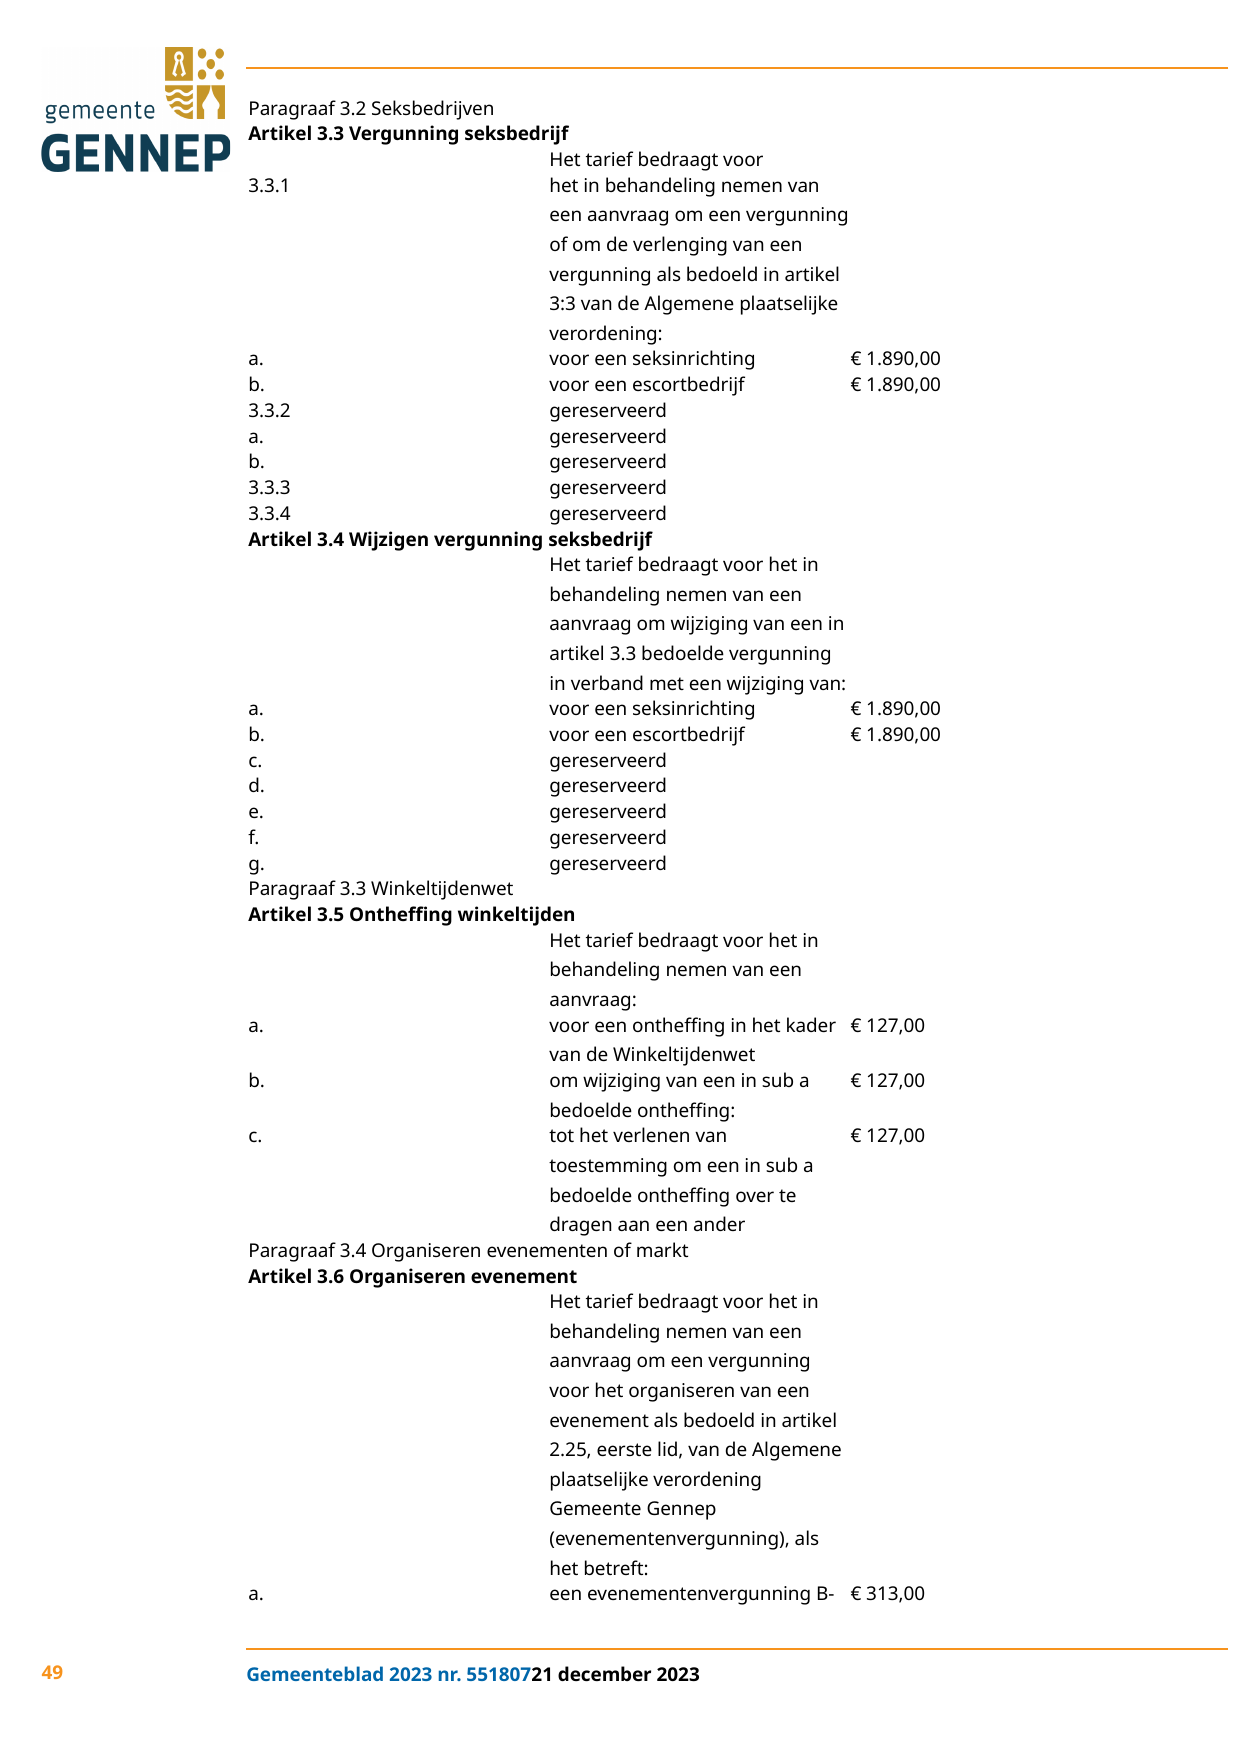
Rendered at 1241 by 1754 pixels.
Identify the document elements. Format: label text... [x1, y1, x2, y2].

table_cell [850, 172, 1152, 346]
table_cell Het tarief bedraagt voor het in behandeling nemen van een aanvraag: [549, 927, 850, 1012]
table_cell een evenementenvergunning B- [549, 1581, 850, 1606]
table_cell e. [248, 799, 549, 824]
table_cell [850, 449, 1152, 474]
table_cell voor een seksinrichting [549, 696, 850, 721]
table_cell gereserveerd [549, 423, 850, 448]
table_cell c. [248, 1123, 549, 1237]
table_cell a. [248, 1581, 549, 1606]
table_cell € 1.890,00 [850, 721, 1152, 747]
table_cell Artikel 3.5 Ontheffing winkeltijden [248, 901, 1152, 927]
table_cell d. [248, 773, 549, 798]
table_cell b. [248, 721, 549, 747]
table_cell [850, 824, 1152, 850]
table_cell 3.3.1 [248, 172, 549, 346]
table_cell a. [248, 696, 549, 721]
table_cell gereserveerd [549, 500, 850, 526]
table_cell € 1.890,00 [850, 696, 1152, 721]
table_cell € 127,00 [850, 1123, 1152, 1237]
table_cell a. [248, 1012, 549, 1067]
table_cell het in behandeling nemen van een aanvraag om een vergunning of om de verlenging van een vergunning als bedoeld in artikel 3:3 van de Algemene plaatselijke verordening: [549, 172, 850, 346]
table_cell € 313,00 [850, 1581, 1152, 1606]
table_cell [248, 551, 549, 696]
table_cell Paragraaf 3.4 Organiseren evenementen of markt [248, 1237, 1152, 1263]
table_cell voor een escortbedrijf [549, 371, 850, 397]
table_cell gereserveerd [549, 773, 850, 798]
table_cell [850, 551, 1152, 696]
table_cell b. [248, 371, 549, 397]
table_cell gereserveerd [549, 747, 850, 773]
table_cell Artikel 3.3 Vergunning seksbedrijf [248, 121, 1152, 146]
table_cell Het tarief bedraagt voor het in behandeling nemen van een aanvraag om wijziging van een in artikel 3.3 bedoelde vergunning in verband met een wijziging van: [549, 551, 850, 696]
table_cell € 1.890,00 [850, 346, 1152, 371]
table_cell [850, 1289, 1152, 1581]
table_cell Paragraaf 3.2 Seksbedrijven [248, 95, 1152, 121]
table_cell Artikel 3.4 Wijzigen vergunning seksbedrijf [248, 526, 1152, 551]
table_cell [850, 799, 1152, 824]
table_cell [850, 146, 1152, 172]
table_cell € 127,00 [850, 1012, 1152, 1067]
table_cell om wijziging van een in sub a bedoelde ontheffing: [549, 1067, 850, 1123]
table_cell gereserveerd [549, 824, 850, 850]
table_cell [248, 927, 549, 1012]
table_cell [850, 850, 1152, 876]
table_cell gereserveerd [549, 449, 850, 474]
table_cell tot het verlenen van toestemming om een in sub a bedoelde ontheffing over te dragen aan een ander [549, 1123, 850, 1237]
table_cell f. [248, 824, 549, 850]
table_cell Paragraaf 3.3 Winkeltijdenwet [248, 876, 1152, 901]
table_cell € 127,00 [850, 1067, 1152, 1123]
table_cell [850, 747, 1152, 773]
table_cell voor een escortbedrijf [549, 721, 850, 747]
table_cell Het tarief bedraagt voor het in behandeling nemen van een aanvraag om een vergunning voor het organiseren van een evenement als bedoeld in artikel 2.25, eerste lid, van de Algemene plaatselijke verordening Gemeente Gennep (evenementenvergunning), als het betreft: [549, 1289, 850, 1581]
table_cell [248, 1289, 549, 1581]
table_cell [850, 500, 1152, 526]
table_cell Het tarief bedraagt voor [549, 146, 850, 172]
table_cell Artikel 3.6 Organiseren evenement [248, 1263, 1152, 1288]
table_cell [850, 927, 1152, 1012]
table_cell [850, 773, 1152, 798]
table_cell 3.3.3 [248, 474, 549, 500]
table_cell gereserveerd [549, 799, 850, 824]
table_cell € 1.890,00 [850, 371, 1152, 397]
table_cell voor een ontheffing in het kader van de Winkeltijdenwet [549, 1012, 850, 1067]
table_cell g. [248, 850, 549, 876]
table_cell b. [248, 1067, 549, 1123]
table_cell gereserveerd [549, 850, 850, 876]
table_cell a. [248, 346, 549, 371]
table_cell c. [248, 747, 549, 773]
table_cell b. [248, 449, 549, 474]
table_cell [850, 474, 1152, 500]
table_cell gereserveerd [549, 474, 850, 500]
table_cell a. [248, 423, 549, 448]
table_cell [248, 146, 549, 172]
table_cell [850, 397, 1152, 423]
table_cell 3.3.4 [248, 500, 549, 526]
table_cell gereserveerd [549, 397, 850, 423]
table_cell [850, 423, 1152, 448]
picture [41, 47, 231, 172]
table_cell voor een seksinrichting [549, 346, 850, 371]
table_cell 3.3.2 [248, 397, 549, 423]
